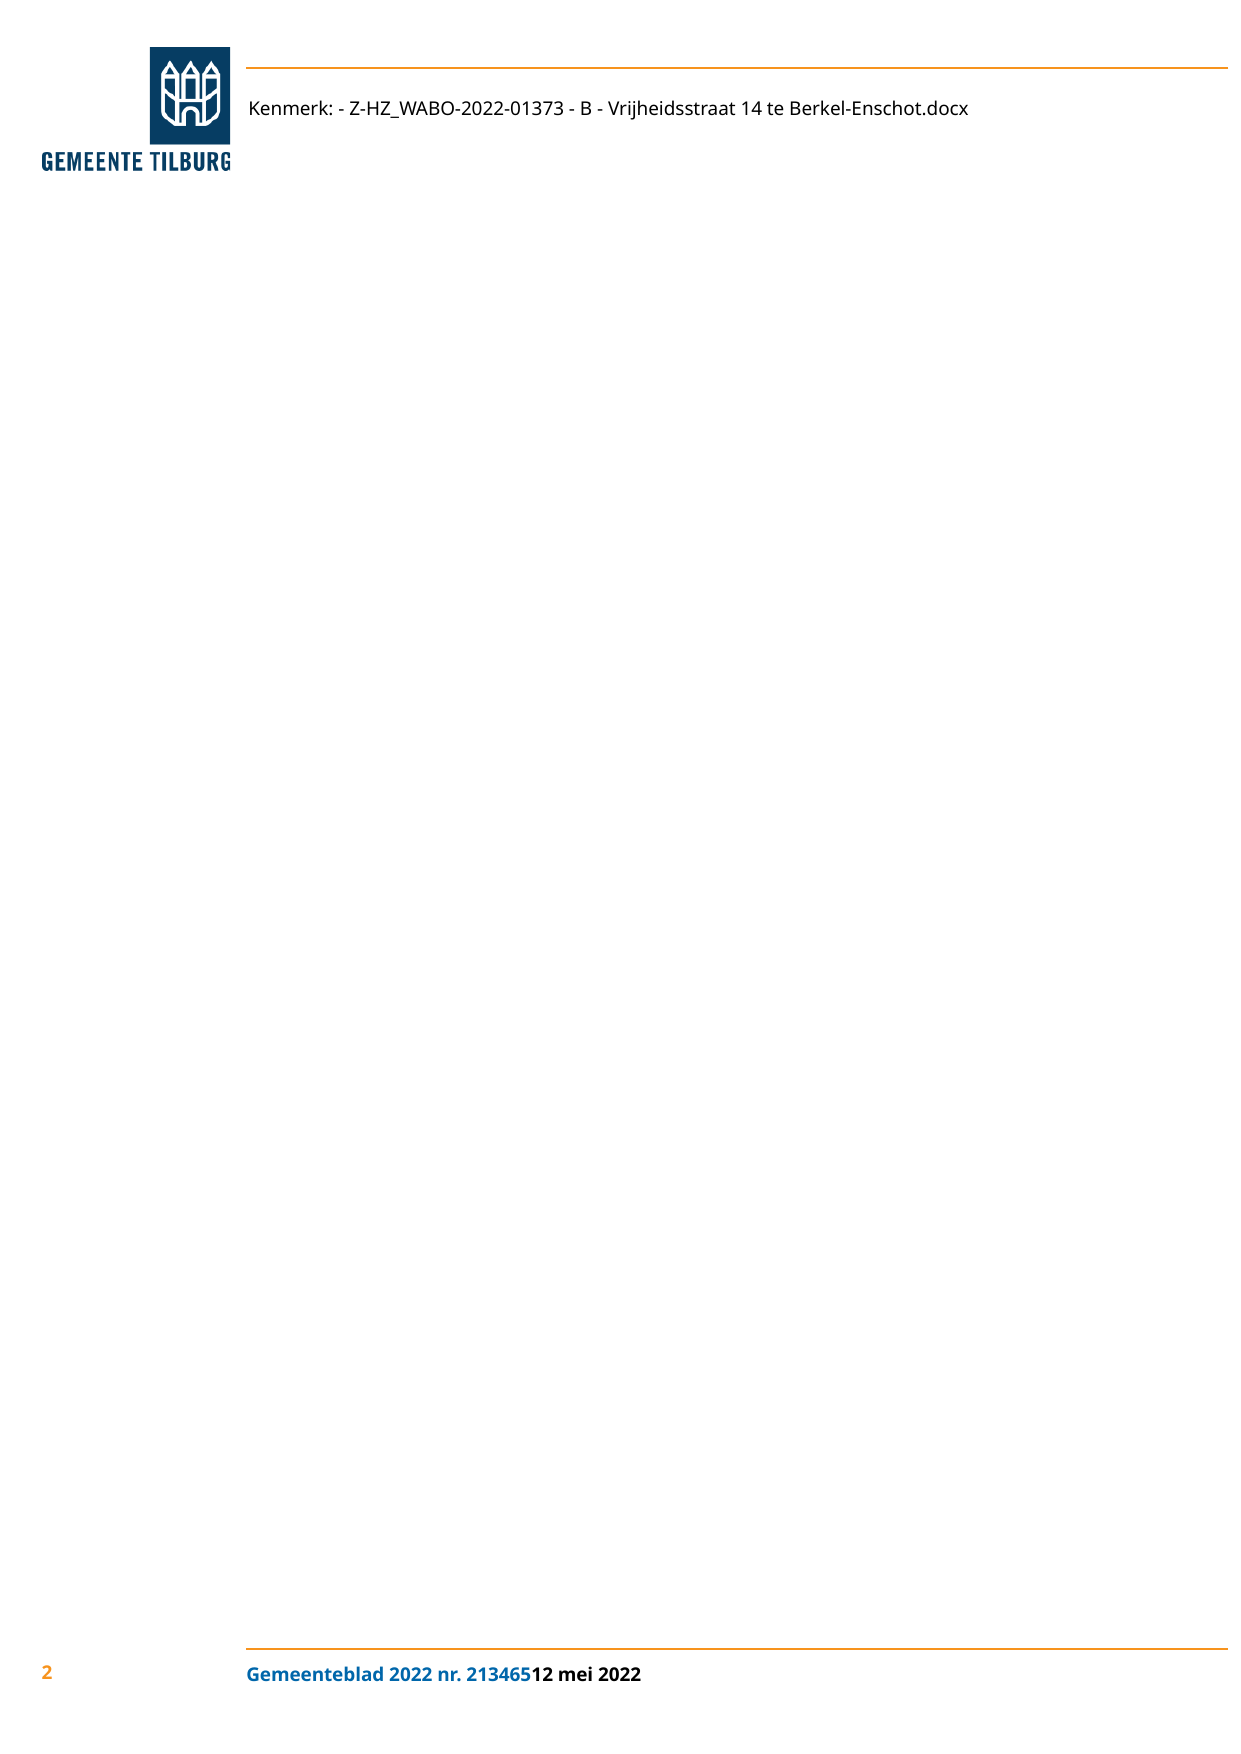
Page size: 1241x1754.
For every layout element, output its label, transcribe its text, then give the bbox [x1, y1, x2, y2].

text Kenmerk: - Z-HZ_WABO-2022-01373 - B - Vrijheidsstraat 14 te Berkel-Enschot.docx [248, 95, 1152, 121]
picture [41, 47, 231, 172]
